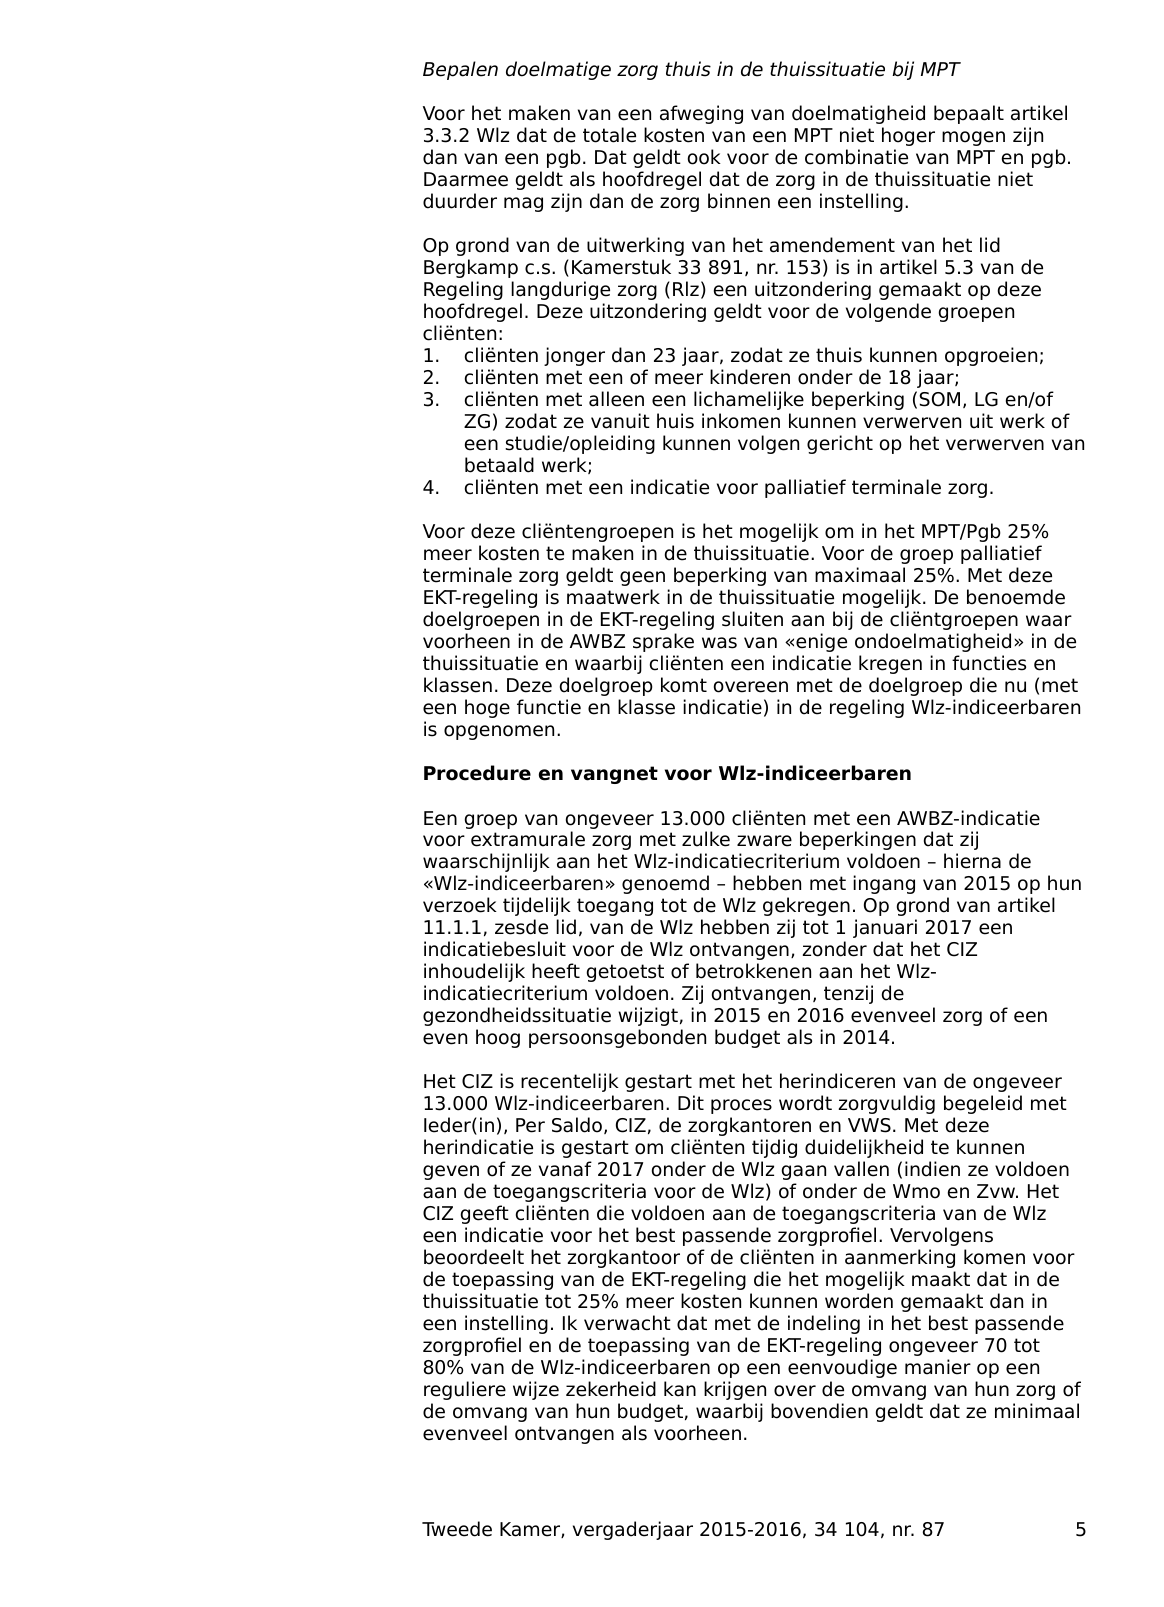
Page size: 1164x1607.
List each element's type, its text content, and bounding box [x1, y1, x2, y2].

text 4. cliënten met een indicatie voor palliatief terminale zorg. [422, 477, 1087, 499]
text 2. cliënten met een of meer kinderen onder de 18 jaar; [422, 367, 1087, 389]
text Het CIZ is recentelijk gestart met het herindiceren van de ongeveer 13.000 Wlz-indiceerbaren. Dit proces wordt zorgvuldig begeleid met Ieder(in), Per Saldo, CIZ, de zorgkantoren en VWS. Met deze herindicatie is gestart om cliënten tijdig duidelijkheid te kunnen geven of ze vanaf 2017 onder de Wlz gaan vallen (indien ze voldoen aan de toegangscriteria voor de Wlz) of onder de Wmo en Zvw. Het CIZ geeft cliënten die voldoen aan de toegangscriteria van de Wlz een indicatie voor het best passende zorgprofiel. Vervolgens beoordeelt het zorgkantoor of de cliënten in aanmerking komen voor de toepassing van de EKT-regeling die het mogelijk maakt dat in de thuissituatie tot 25% meer kosten kunnen worden gemaakt dan in een instelling. Ik verwacht dat met de indeling in het best passende zorgprofiel en de toepassing van de EKT-regeling ongeveer 70 tot 80% van de Wlz-indiceerbaren op een eenvoudige manier op een reguliere wijze zekerheid kan krijgen over de omvang van hun zorg of de omvang van hun budget, waarbij bovendien geldt dat ze minimaal evenveel ontvangen als voorheen. [422, 1071, 1087, 1445]
text Op grond van de uitwerking van het amendement van het lid Bergkamp c.s. (Kamerstuk 33 891, nr. 153) is in artikel 5.3 van de Regeling langdurige zorg (Rlz) een uitzondering gemaakt op deze hoofdregel. Deze uitzondering geldt voor de volgende groepen cliënten: [422, 235, 1087, 345]
text Voor het maken van een afweging van doelmatigheid bepaalt artikel 3.3.2 Wlz dat de totale kosten van een MPT niet hoger mogen zijn dan van een pgb. Dat geldt ook voor de combinatie van MPT en pgb. Daarmee geldt als hoofdregel dat de zorg in de thuissituatie niet duurder mag zijn dan de zorg binnen een instelling. [422, 103, 1087, 213]
text 1. cliënten jonger dan 23 jaar, zodat ze thuis kunnen opgroeien; [422, 345, 1087, 367]
text 3. cliënten met alleen een lichamelijke beperking (SOM, LG en/of ZG) zodat ze vanuit huis inkomen kunnen verwerven uit werk of een studie/opleiding kunnen volgen gericht op het verwerven van betaald werk; [422, 389, 1087, 477]
text Voor deze cliëntengroepen is het mogelijk om in het MPT/Pgb 25% meer kosten te maken in de thuissituatie. Voor de groep palliatief terminale zorg geldt geen beperking van maximaal 25%. Met deze EKT-regeling is maatwerk in de thuissituatie mogelijk. De benoemde doelgroepen in de EKT-regeling sluiten aan bij de cliëntgroepen waar voorheen in de AWBZ sprake was van «enige ondoelmatigheid» in de thuissituatie en waarbij cliënten een indicatie kregen in functies en klassen. Deze doelgroep komt overeen met de doelgroep die nu (met een hoge functie en klasse indicatie) in de regeling Wlz-indiceerbaren is opgenomen. [422, 521, 1087, 741]
text Een groep van ongeveer 13.000 cliënten met een AWBZ-indicatie voor extramurale zorg met zulke zware beperkingen dat zij waarschijnlijk aan het Wlz-indicatiecriterium voldoen – hierna de «Wlz-indiceerbaren» genoemd – hebben met ingang van 2015 op hun verzoek tijdelijk toegang tot de Wlz gekregen. Op grond van artikel 11.1.1, zesde lid, van de Wlz hebben zij tot 1 januari 2017 een indicatiebesluit voor de Wlz ontvangen, zonder dat het CIZ inhoudelijk heeft getoetst of betrokkenen aan het Wlz-indicatiecriterium voldoen. Zij ontvangen, tenzij de gezondheidssituatie wijzigt, in 2015 en 2016 evenveel zorg of een even hoog persoonsgebonden budget als in 2014. [422, 807, 1087, 1049]
subtitle Bepalen doelmatige zorg thuis in de thuissituatie bij MPT [422, 59, 1087, 81]
subtitle Procedure en vangnet voor Wlz-indiceerbaren [422, 763, 1087, 785]
